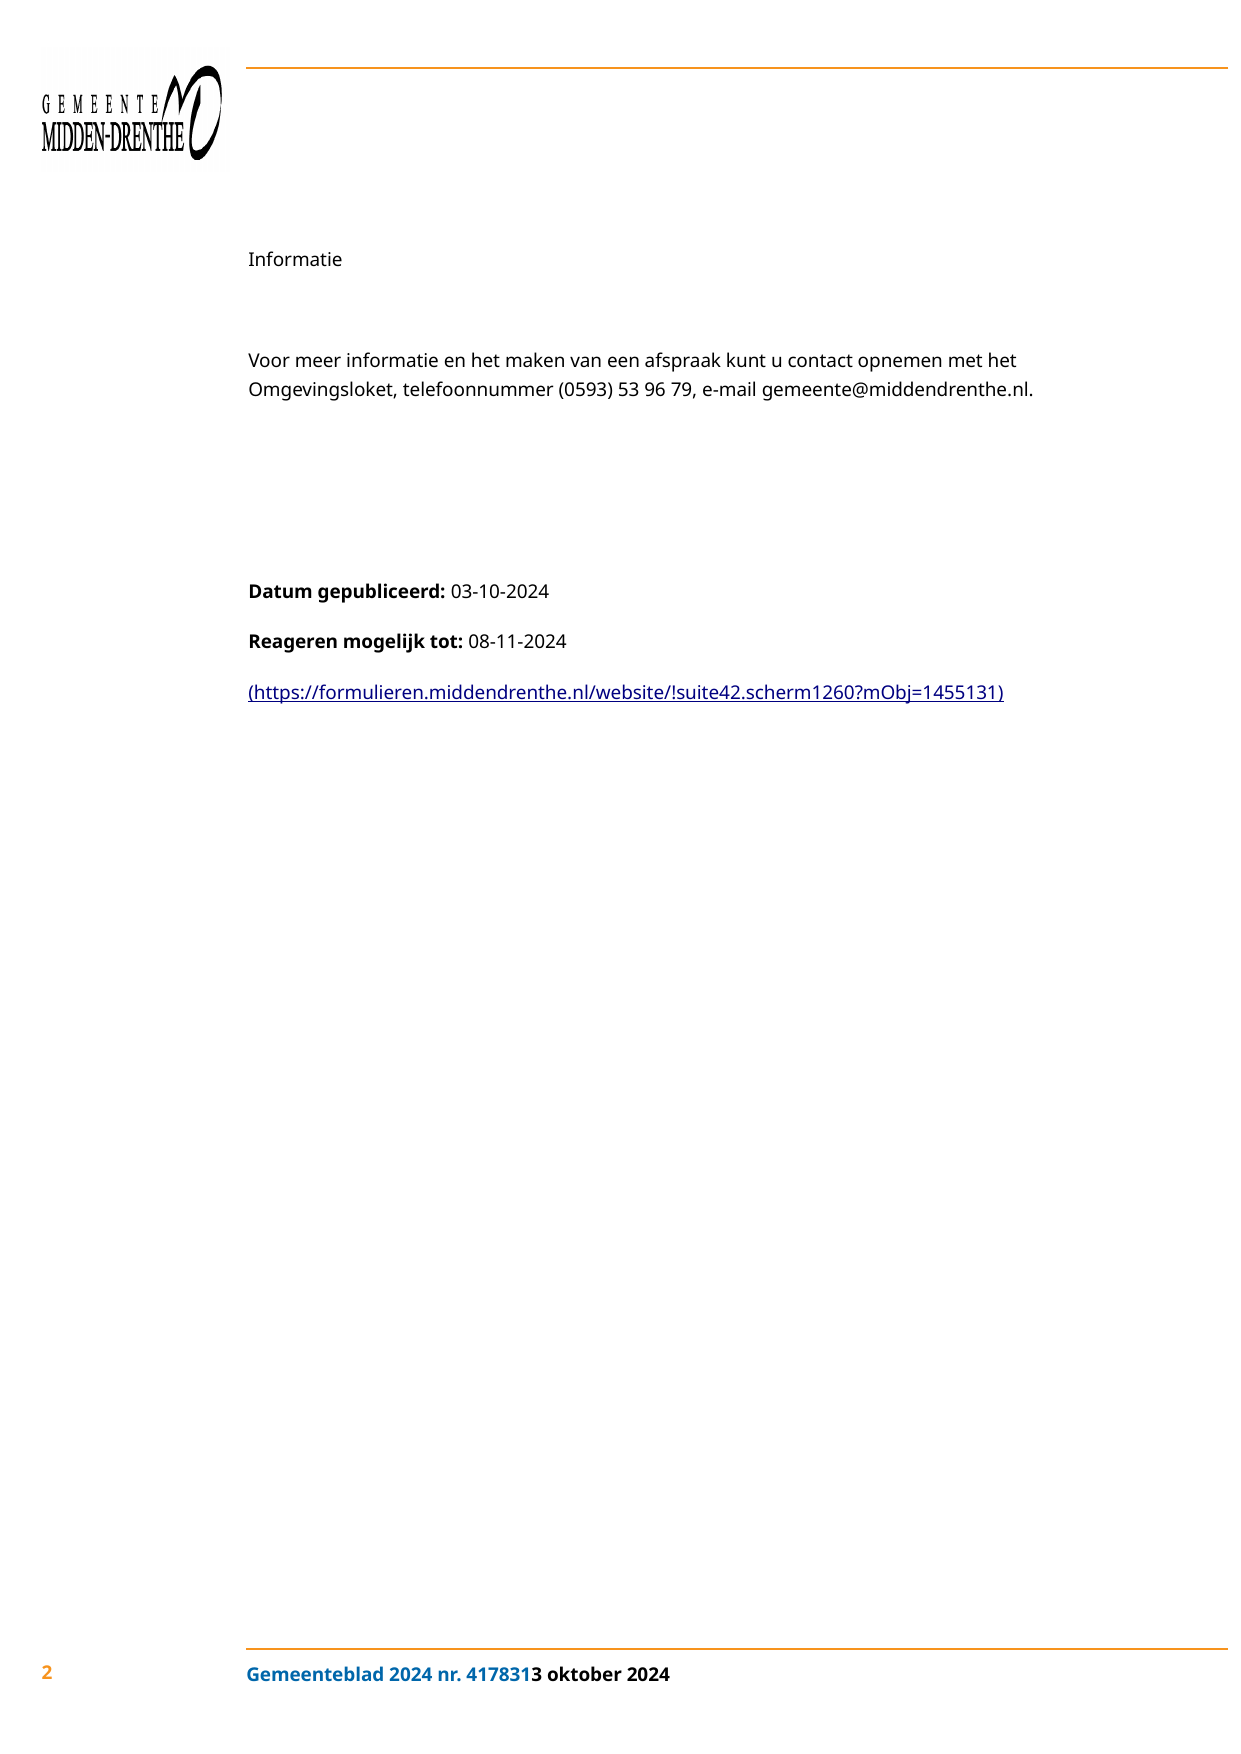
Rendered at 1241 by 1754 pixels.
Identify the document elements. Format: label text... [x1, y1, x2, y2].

picture [41, 47, 231, 172]
text (https://formulieren.middendrenthe.nl/website/!suite42.scherm1260?mObj=1455131) [248, 679, 1152, 705]
text Informatie [248, 246, 1152, 272]
text Reageren mogelijk tot: 08-11-2024 [248, 628, 1152, 654]
text Datum gepubliceerd: 03-10-2024 [248, 578, 1152, 604]
text Voor meer informatie en het maken van een afspraak kunt u contact opnemen met het Omgevingsloket, telefoonnummer (0593) 53 96 79, e-mail gemeente@middendrenthe.nl. [248, 347, 1152, 402]
